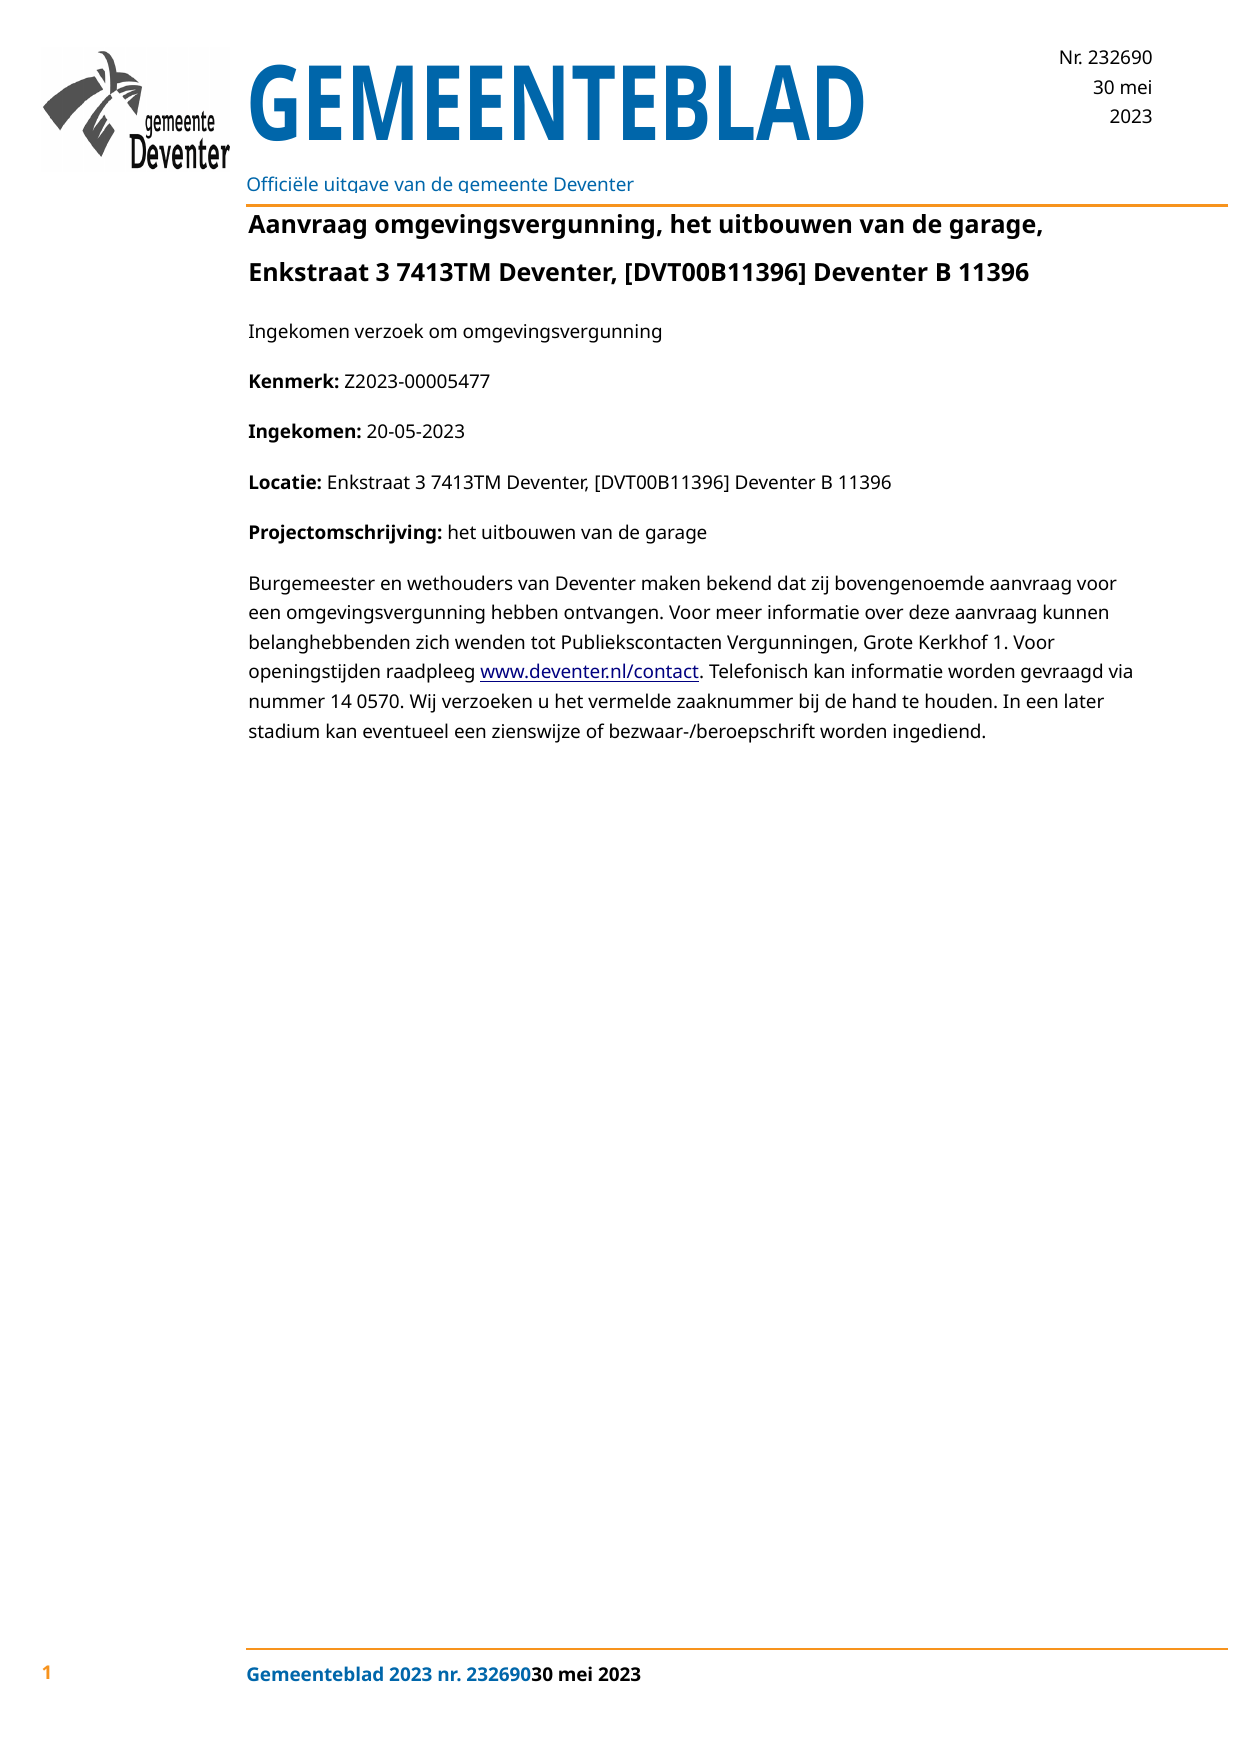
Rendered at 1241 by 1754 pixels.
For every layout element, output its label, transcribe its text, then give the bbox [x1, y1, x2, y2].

text Kenmerk: Z2023-00005477 [248, 368, 1152, 394]
text Aanvraag omgevingsvergunning, het uitbouwen van de garage, Enkstraat 3 7413TM Deventer, [DVT00B11396] Deventer B 11396 [248, 207, 1152, 288]
text Ingekomen: 20-05-2023 [248, 419, 1152, 444]
picture [41, 47, 231, 172]
text Locatie: Enkstraat 3 7413TM Deventer, [DVT00B11396] Deventer B 11396 [248, 469, 1152, 495]
text Ingekomen verzoek om omgevingsvergunning [248, 318, 1152, 344]
text Projectomschrijving: het uitbouwen van de garage [248, 519, 1152, 545]
text Burgemeester en wethouders van Deventer maken bekend dat zij bovengenoemde aanvraag voor een omgevingsvergunning hebben ontvangen. Voor meer informatie over deze aanvraag kunnen belanghebbenden zich wenden tot Publiekscontacten Vergunningen, Grote Kerkhof 1. Voor openingstijden raadpleeg www.deventer.nl/contact. Telefonisch kan informatie worden gevraagd via nummer 14 0570. Wij verzoeken u het vermelde zaaknummer bij de hand te houden. In een later stadium kan eventueel een zienswijze of bezwaar-/beroepschrift worden ingediend. [248, 570, 1152, 744]
